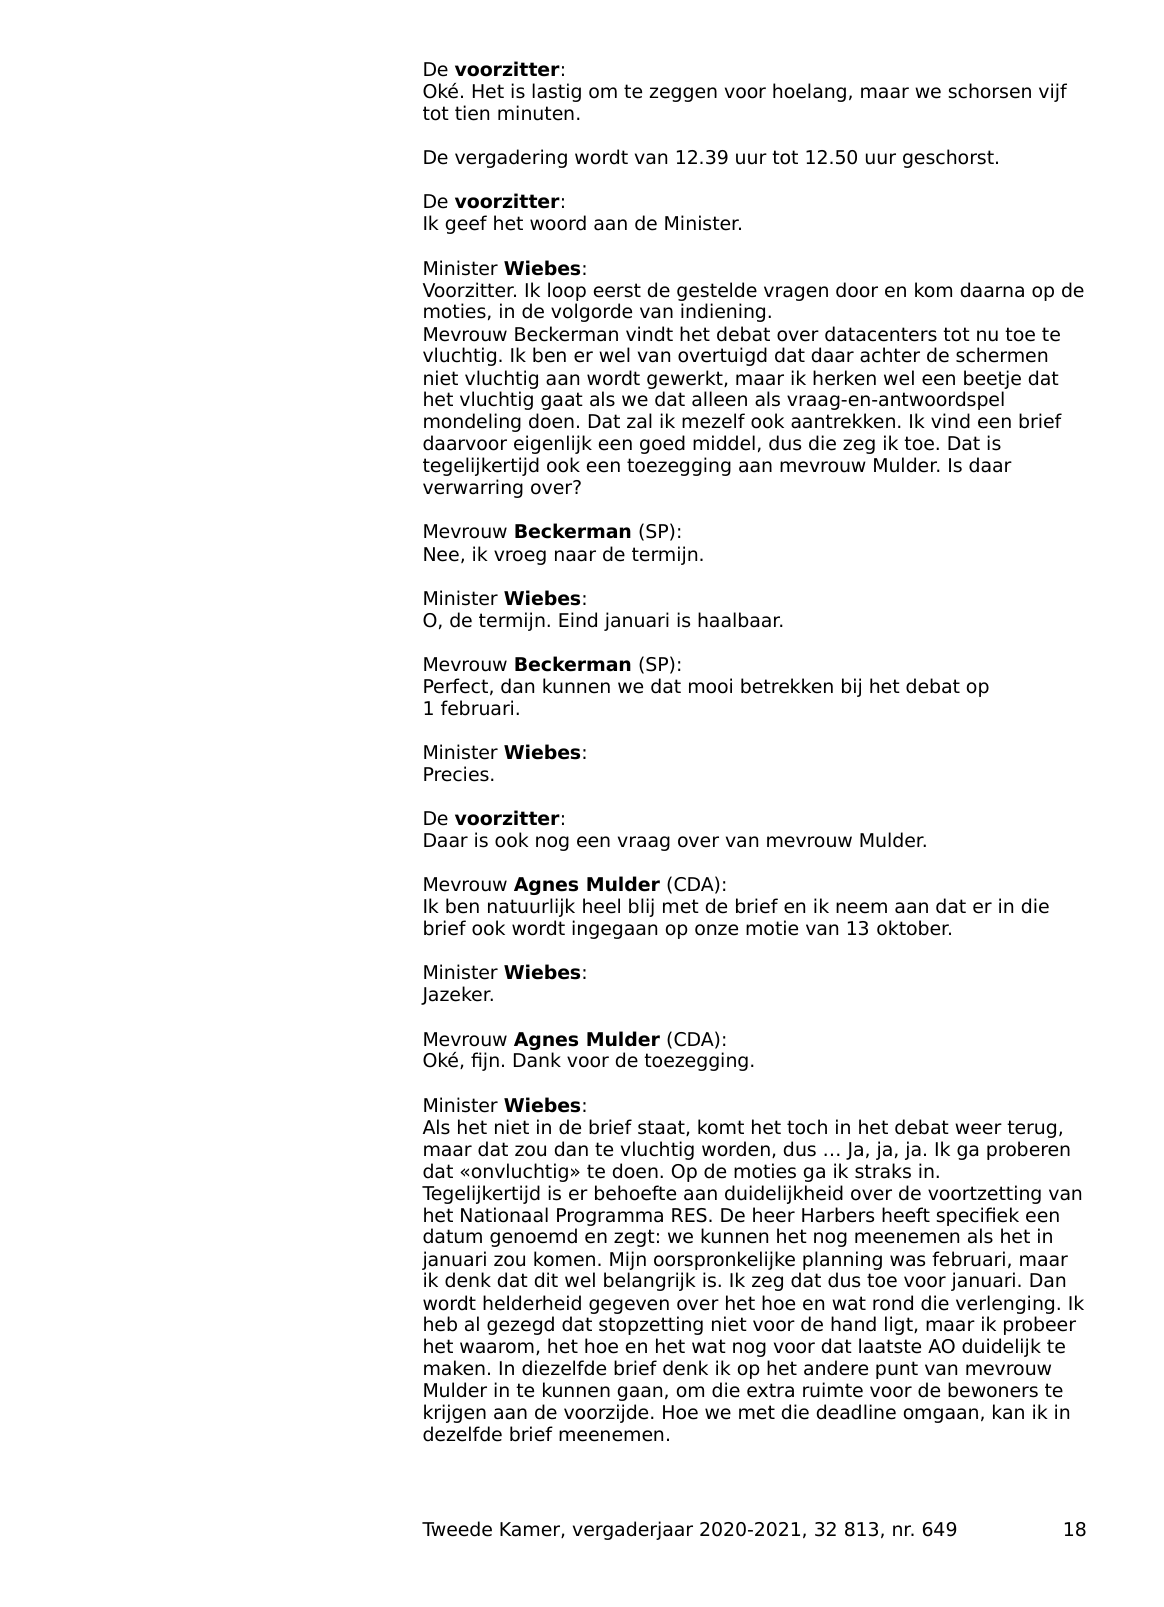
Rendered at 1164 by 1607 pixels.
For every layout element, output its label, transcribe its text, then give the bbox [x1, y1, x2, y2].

text Mevrouw Beckerman (SP): [422, 521, 1087, 543]
text Mevrouw Beckerman (SP): [422, 654, 1087, 676]
text Minister Wiebes: [422, 257, 1087, 279]
text Minister Wiebes: [422, 588, 1087, 609]
text O, de termijn. Eind januari is haalbaar. [422, 609, 1087, 632]
text Daar is ook nog een vraag over van mevrouw Mulder. [422, 830, 1087, 852]
text Minister Wiebes: [422, 962, 1087, 984]
text Precies. [422, 764, 1087, 786]
text Mevrouw Beckerman vindt het debat over datacenters tot nu toe te vluchtig. Ik ben er wel van overtuigd dat daar achter de schermen niet vluchtig aan wordt gewerkt, maar ik herken wel een beetje dat het vluchtig gaat als we dat alleen als vraag-en-antwoordspel mondeling doen. Dat zal ik mezelf ook aantrekken. Ik vind een brief daarvoor eigenlijk een goed middel, dus die zeg ik toe. Dat is tegelijkertijd ook een toezegging aan mevrouw Mulder. Is daar verwarring over? [422, 323, 1087, 499]
text Ik geef het woord aan de Minister. [422, 213, 1087, 235]
text Als het niet in de brief staat, komt het toch in het debat weer terug, maar dat zou dan te vluchtig worden, dus … Ja, ja, ja. Ik ga proberen dat «onvluchtig» te doen. Op de moties ga ik straks in. [422, 1117, 1087, 1182]
text Nee, ik vroeg naar de termijn. [422, 543, 1087, 565]
text Tegelijkertijd is er behoefte aan duidelijkheid over de voortzetting van het Nationaal Programma RES. De heer Harbers heeft specifiek een datum genoemd en zegt: we kunnen het nog meenemen als het in januari zou komen. Mijn oorspronkelijke planning was februari, maar ik denk dat dit wel belangrijk is. Ik zeg dat dus toe voor januari. Dan wordt helderheid gegeven over het hoe en wat rond die verlenging. Ik heb al gezegd dat stopzetting niet voor de hand ligt, maar ik probeer het waarom, het hoe en het wat nog voor dat laatste AO duidelijk te maken. In diezelfde brief denk ik op het andere punt van mevrouw Mulder in te kunnen gaan, om die extra ruimte voor de bewoners te krijgen aan de voorzijde. Hoe we met die deadline omgaan, kan ik in dezelfde brief meenemen. [422, 1182, 1087, 1446]
text De voorzitter: [422, 191, 1087, 213]
text Mevrouw Agnes Mulder (CDA): [422, 1028, 1087, 1050]
text Jazeker. [422, 984, 1087, 1006]
text Voorzitter. Ik loop eerst de gestelde vragen door en kom daarna op de moties, in de volgorde van indiening. [422, 279, 1087, 323]
text De voorzitter: [422, 808, 1087, 830]
text De voorzitter: [422, 59, 1087, 81]
text Ik ben natuurlijk heel blij met de brief en ik neem aan dat er in die brief ook wordt ingegaan op onze motie van 13 oktober. [422, 896, 1087, 940]
text Minister Wiebes: [422, 1094, 1087, 1117]
text Oké. Het is lastig om te zeggen voor hoelang, maar we schorsen vijf tot tien minuten. [422, 81, 1087, 125]
text Perfect, dan kunnen we dat mooi betrekken bij het debat op 1 februari. [422, 676, 1087, 720]
text Minister Wiebes: [422, 742, 1087, 764]
text De vergadering wordt van 12.39 uur tot 12.50 uur geschorst. [422, 147, 1087, 169]
text Mevrouw Agnes Mulder (CDA): [422, 874, 1087, 896]
text Oké, fijn. Dank voor de toezegging. [422, 1050, 1087, 1072]
